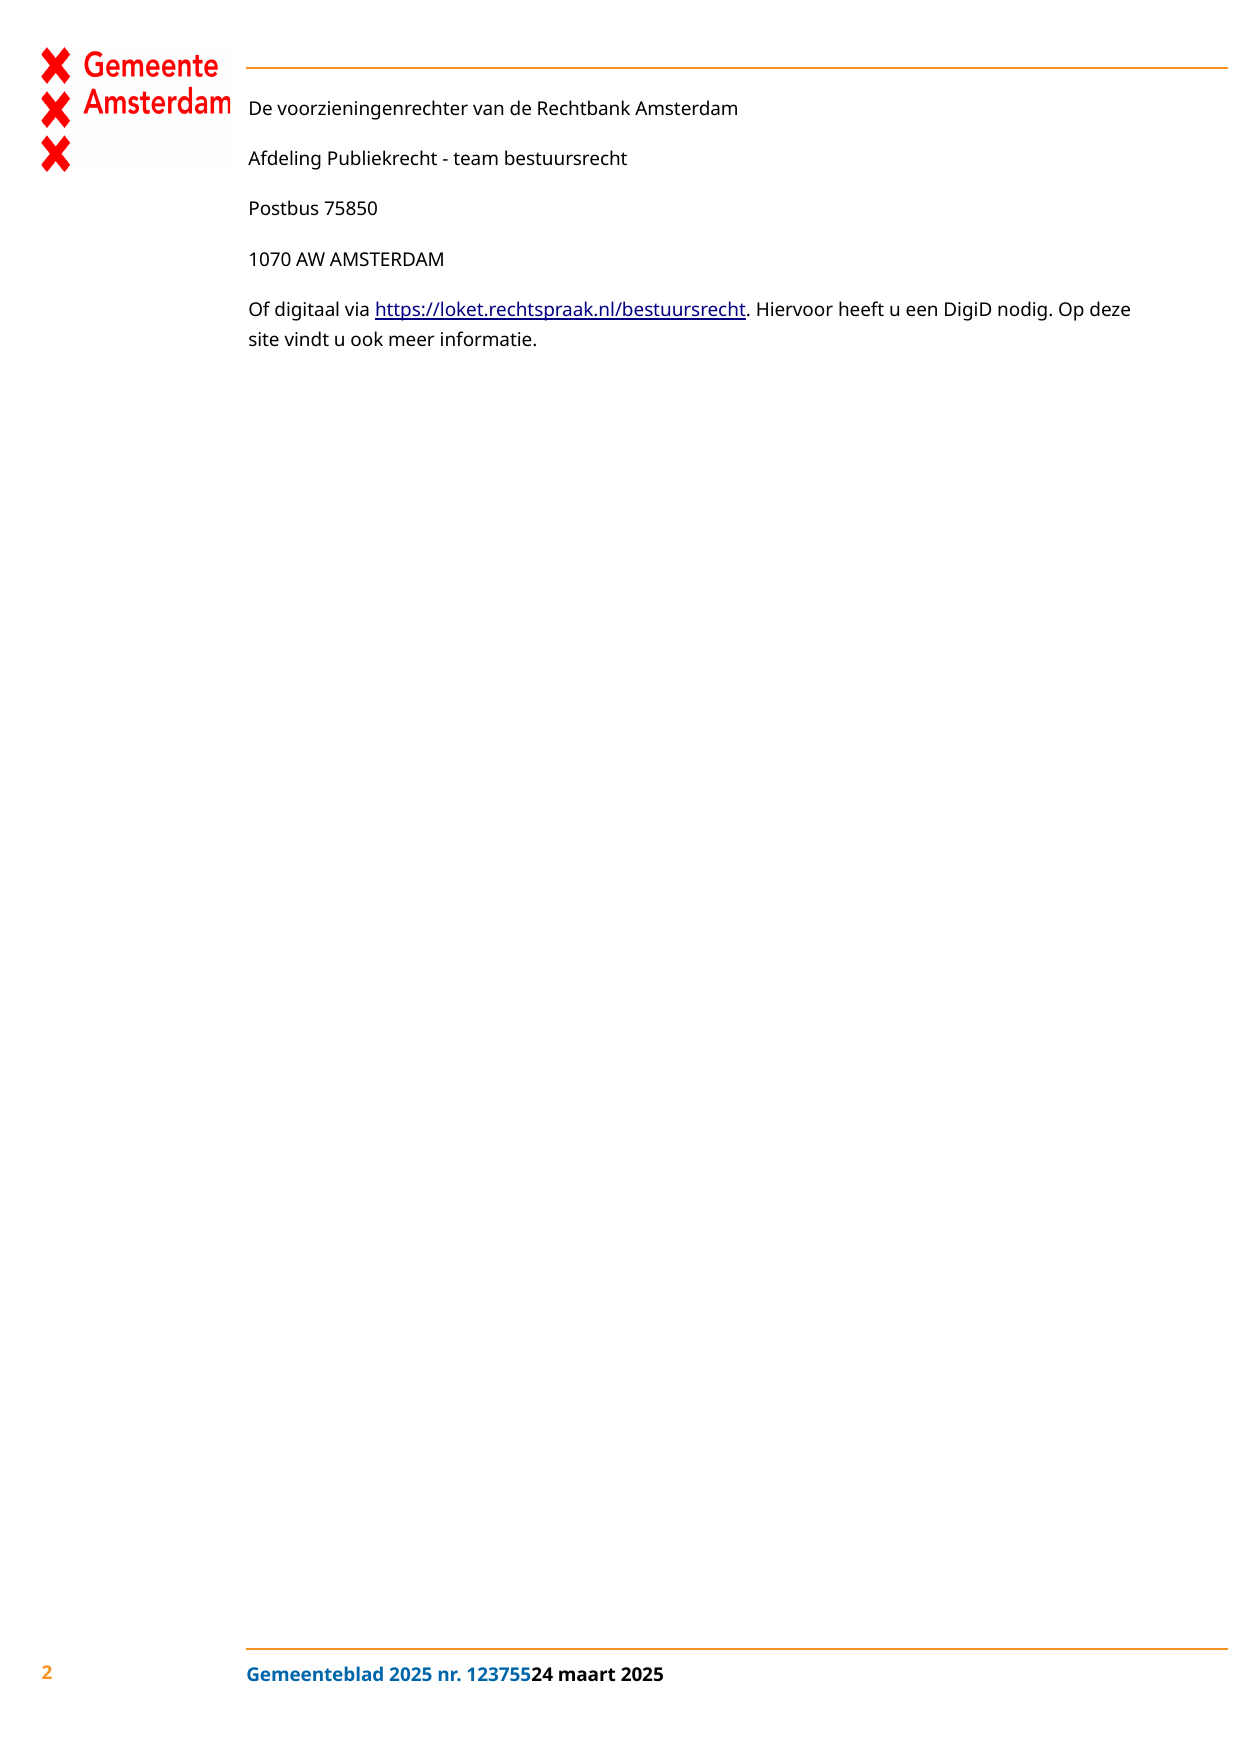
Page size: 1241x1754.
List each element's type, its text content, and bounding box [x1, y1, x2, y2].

text Afdeling Publiekrecht - team bestuursrecht [248, 145, 1152, 171]
picture [41, 47, 231, 172]
text 1070 AW AMSTERDAM [248, 246, 1152, 272]
text Postbus 75850 [248, 196, 1152, 221]
text De voorzieningenrechter van de Rechtbank Amsterdam [248, 95, 1152, 121]
text Of digitaal via https://loket.rechtspraak.nl/bestuursrecht. Hiervoor heeft u een DigiD nodig. Op deze site vindt u ook meer informatie. [248, 296, 1152, 352]
